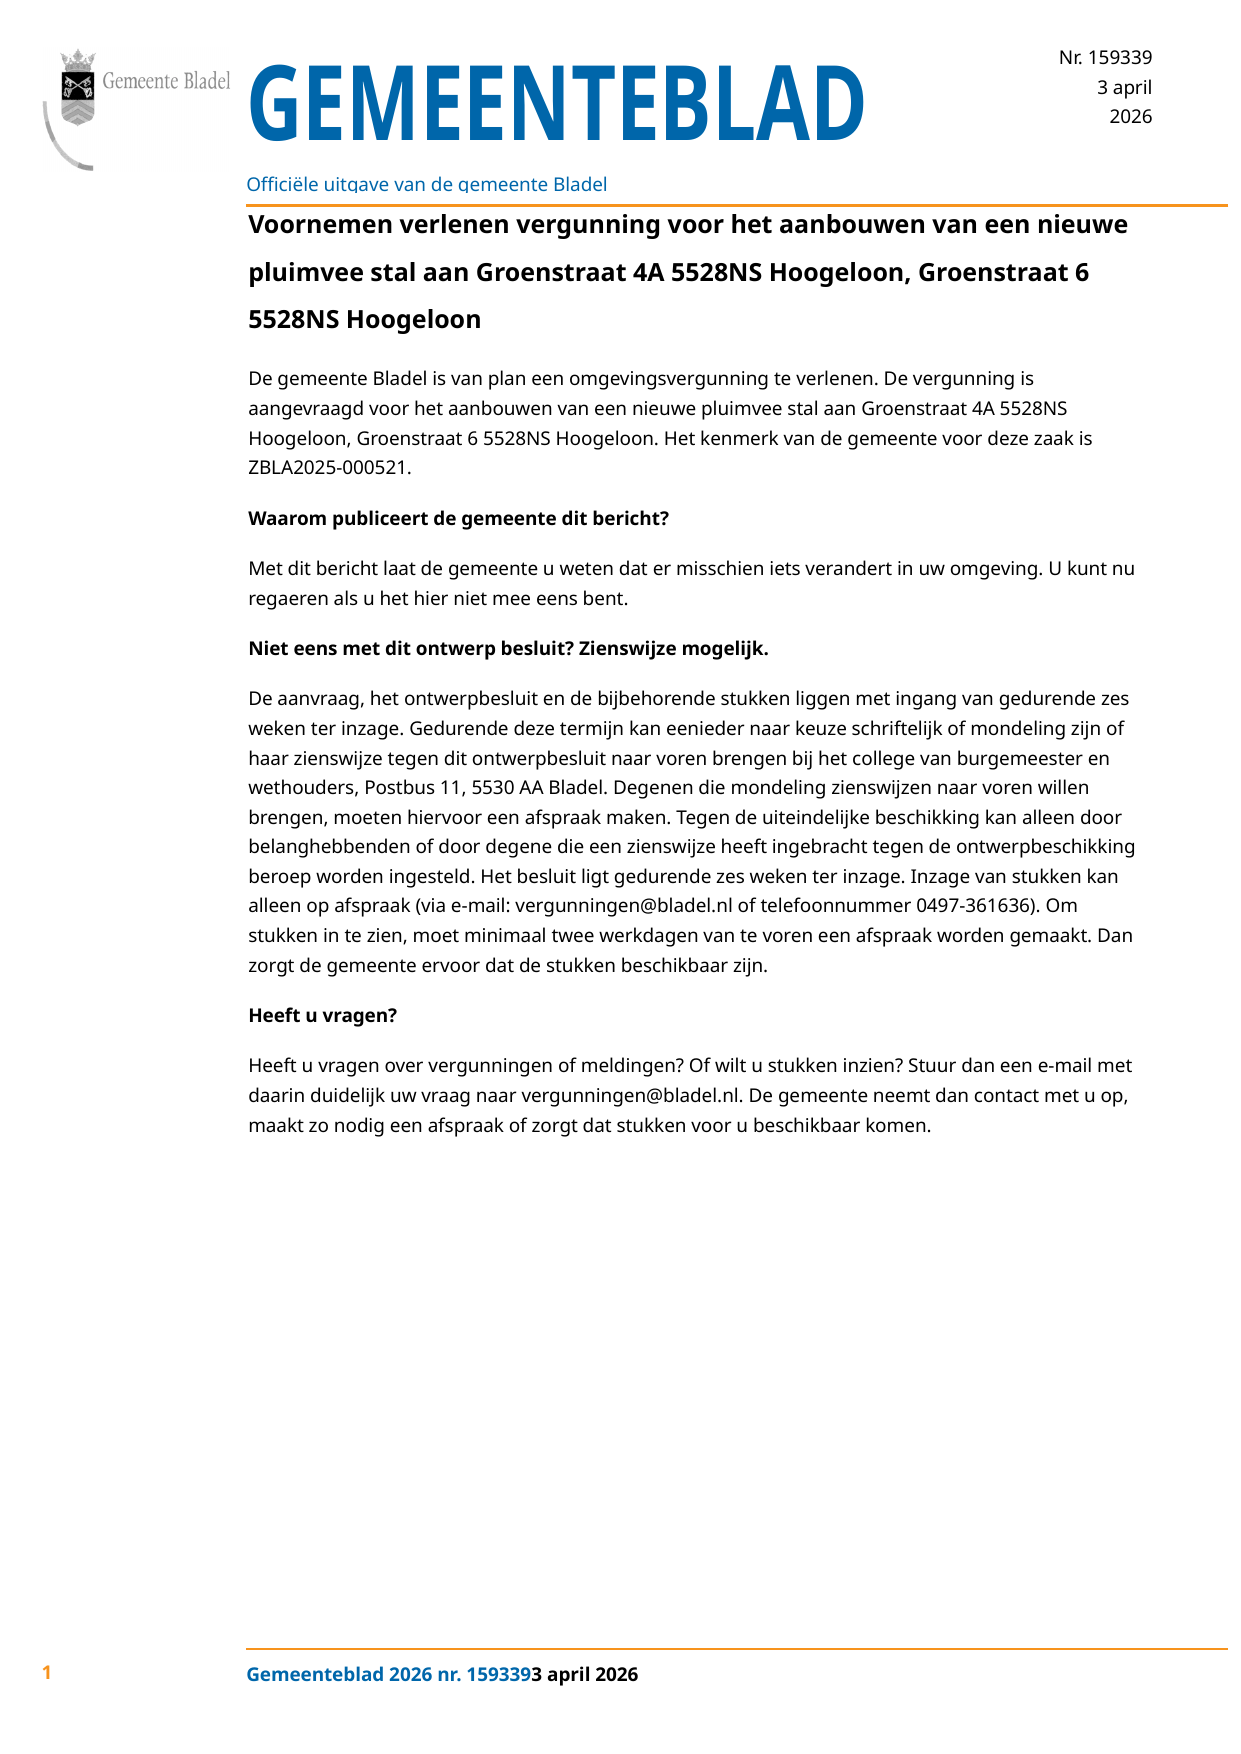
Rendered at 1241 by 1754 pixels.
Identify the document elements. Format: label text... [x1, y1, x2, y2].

text De aanvraag, het ontwerpbesluit en de bijbehorende stukken liggen met ingang van gedurende zes weken ter inzage. Gedurende deze termijn kan eenieder naar keuze schriftelijk of mondeling zijn of haar zienswijze tegen dit ontwerpbesluit naar voren brengen bij het college van burgemeester en wethouders, Postbus 11, 5530 AA Bladel. Degenen die mondeling zienswijzen naar voren willen brengen, moeten hiervoor een afspraak maken. Tegen de uiteindelijke beschikking kan alleen door belanghebbenden of door degene die een zienswijze heeft ingebracht tegen de ontwerpbeschikking beroep worden ingesteld. Het besluit ligt gedurende zes weken ter inzage. Inzage van stukken kan alleen op afspraak (via e-mail: vergunningen@bladel.nl of telefoonnummer 0497-361636). Om stukken in te zien, moet minimaal twee werkdagen van te voren een afspraak worden gemaakt. Dan zorgt de gemeente ervoor dat de stukken beschikbaar zijn. [248, 686, 1152, 977]
text Niet eens met dit ontwerp besluit? Zienswijze mogelijk. [248, 635, 1152, 661]
text Waarom publiceert de gemeente dit bericht? [248, 505, 1152, 530]
text Heeft u vragen? [248, 1002, 1152, 1028]
picture [41, 47, 231, 172]
text De gemeente Bladel is van plan een omgevingsvergunning te verlenen. De vergunning is aangevraagd voor het aanbouwen van een nieuwe pluimvee stal aan Groenstraat 4A 5528NS Hoogeloon, Groenstraat 6 5528NS Hoogeloon. Het kenmerk van de gemeente voor deze zaak is ZBLA2025-000521. [248, 366, 1152, 480]
text Met dit bericht laat de gemeente u weten dat er misschien iets verandert in uw omgeving. U kunt nu regaeren als u het hier niet mee eens bent. [248, 555, 1152, 610]
text Voornemen verlenen vergunning voor het aanbouwen van een nieuwe pluimvee stal aan Groenstraat 4A 5528NS Hoogeloon, Groenstraat 6 5528NS Hoogeloon [248, 207, 1152, 336]
text Heeft u vragen over vergunningen of meldingen? Of wilt u stukken inzien? Stuur dan een e-mail met daarin duidelijk uw vraag naar vergunningen@bladel.nl. De gemeente neemt dan contact met u op, maakt zo nodig een afspraak of zorgt dat stukken voor u beschikbaar komen. [248, 1053, 1152, 1137]
